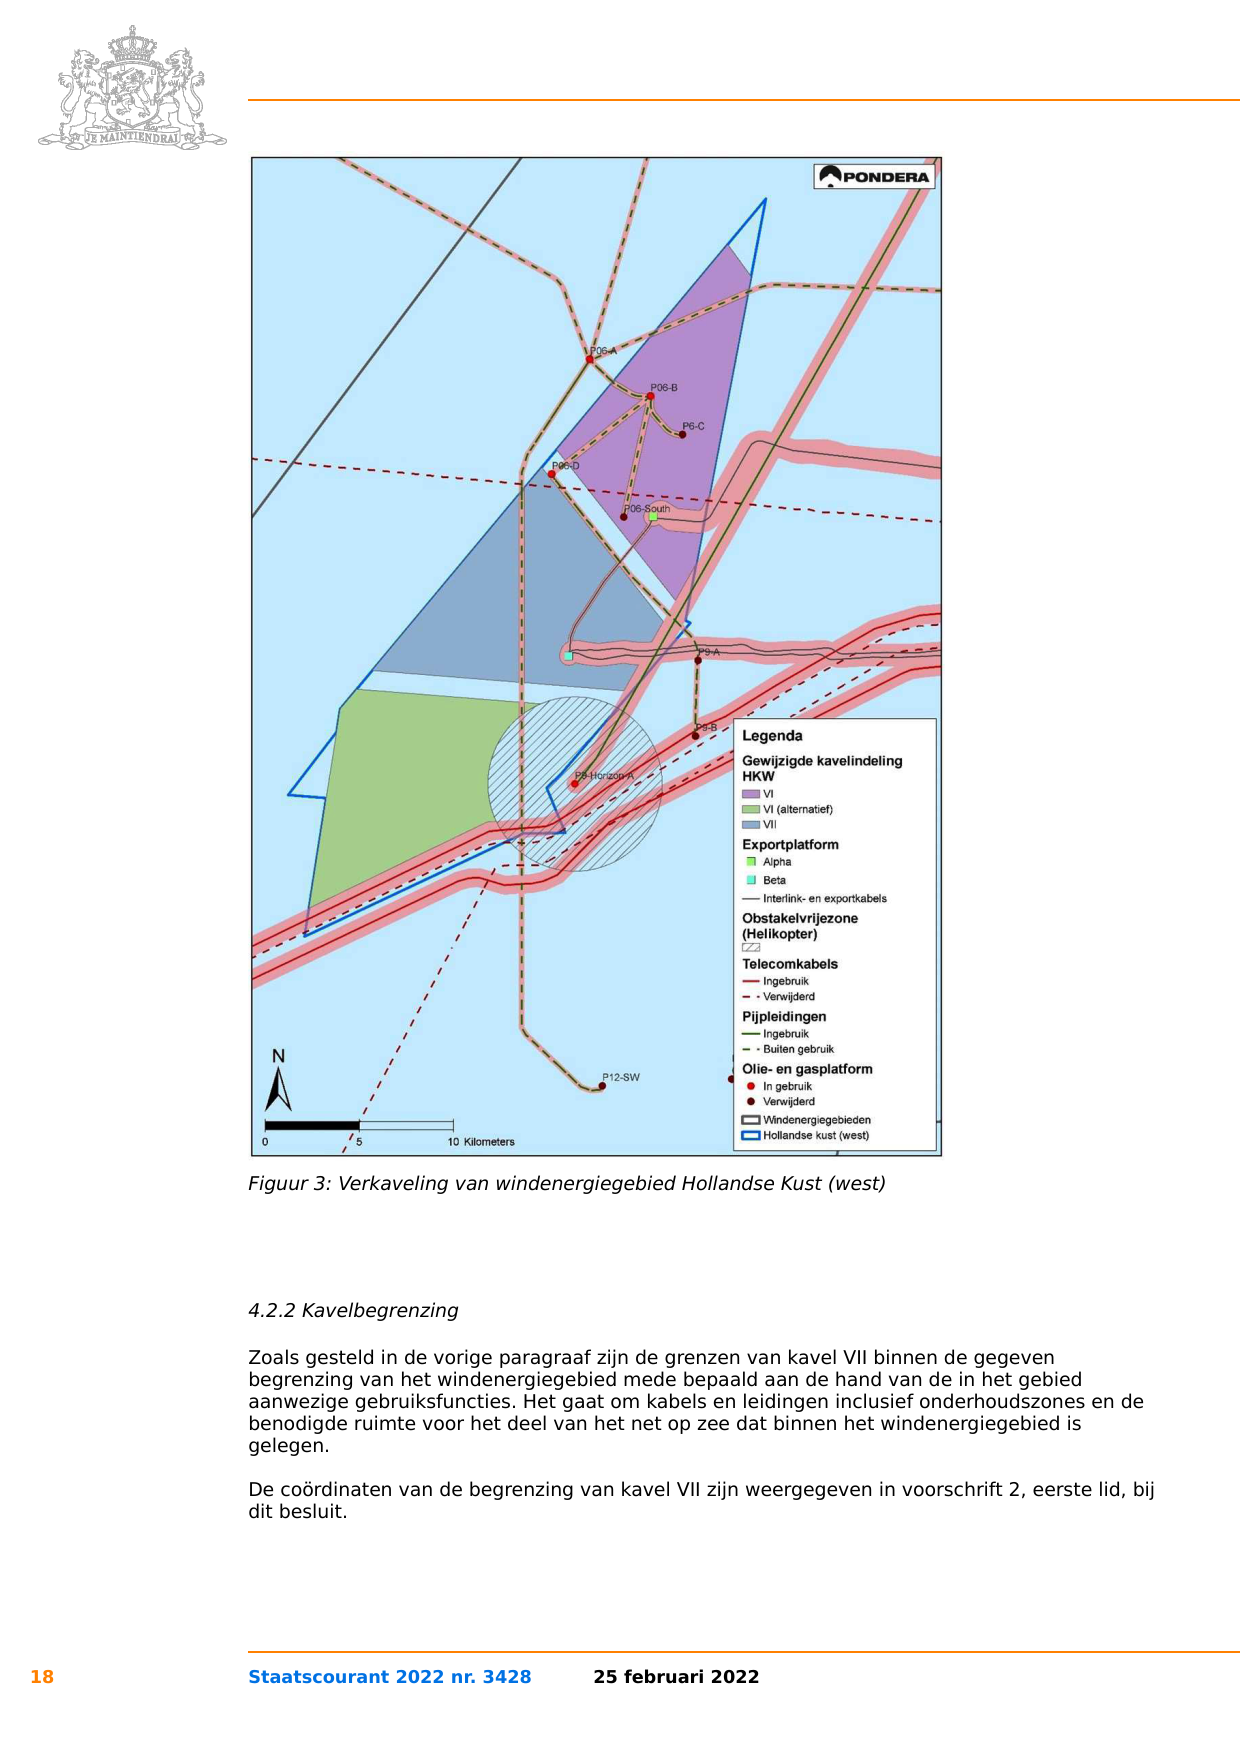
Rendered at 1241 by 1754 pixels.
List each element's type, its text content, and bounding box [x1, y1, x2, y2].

text Figuur 3: Verkaveling van windenergiegebied Hollandse Kust (west) [248, 1173, 945, 1195]
picture [248, 151, 945, 1162]
subtitle 4.2.2 Kavelbegrenzing [248, 1300, 1163, 1322]
text Zoals gesteld in de vorige paragraaf zijn de grenzen van kavel VII binnen de gegeven begrenzing van het windenergiegebied mede bepaald aan de hand van de in het gebied aanwezige gebruiksfuncties. Het gaat om kabels en leidingen inclusief onderhoudszones en de benodigde ruimte voor het deel van het net op zee dat binnen het windenergiegebied is gelegen. [248, 1347, 1163, 1457]
text De coördinaten van de begrenzing van kavel VII zijn weergegeven in voorschrift 2, eerste lid, bij dit besluit. [248, 1479, 1163, 1523]
picture [38, 25, 227, 150]
